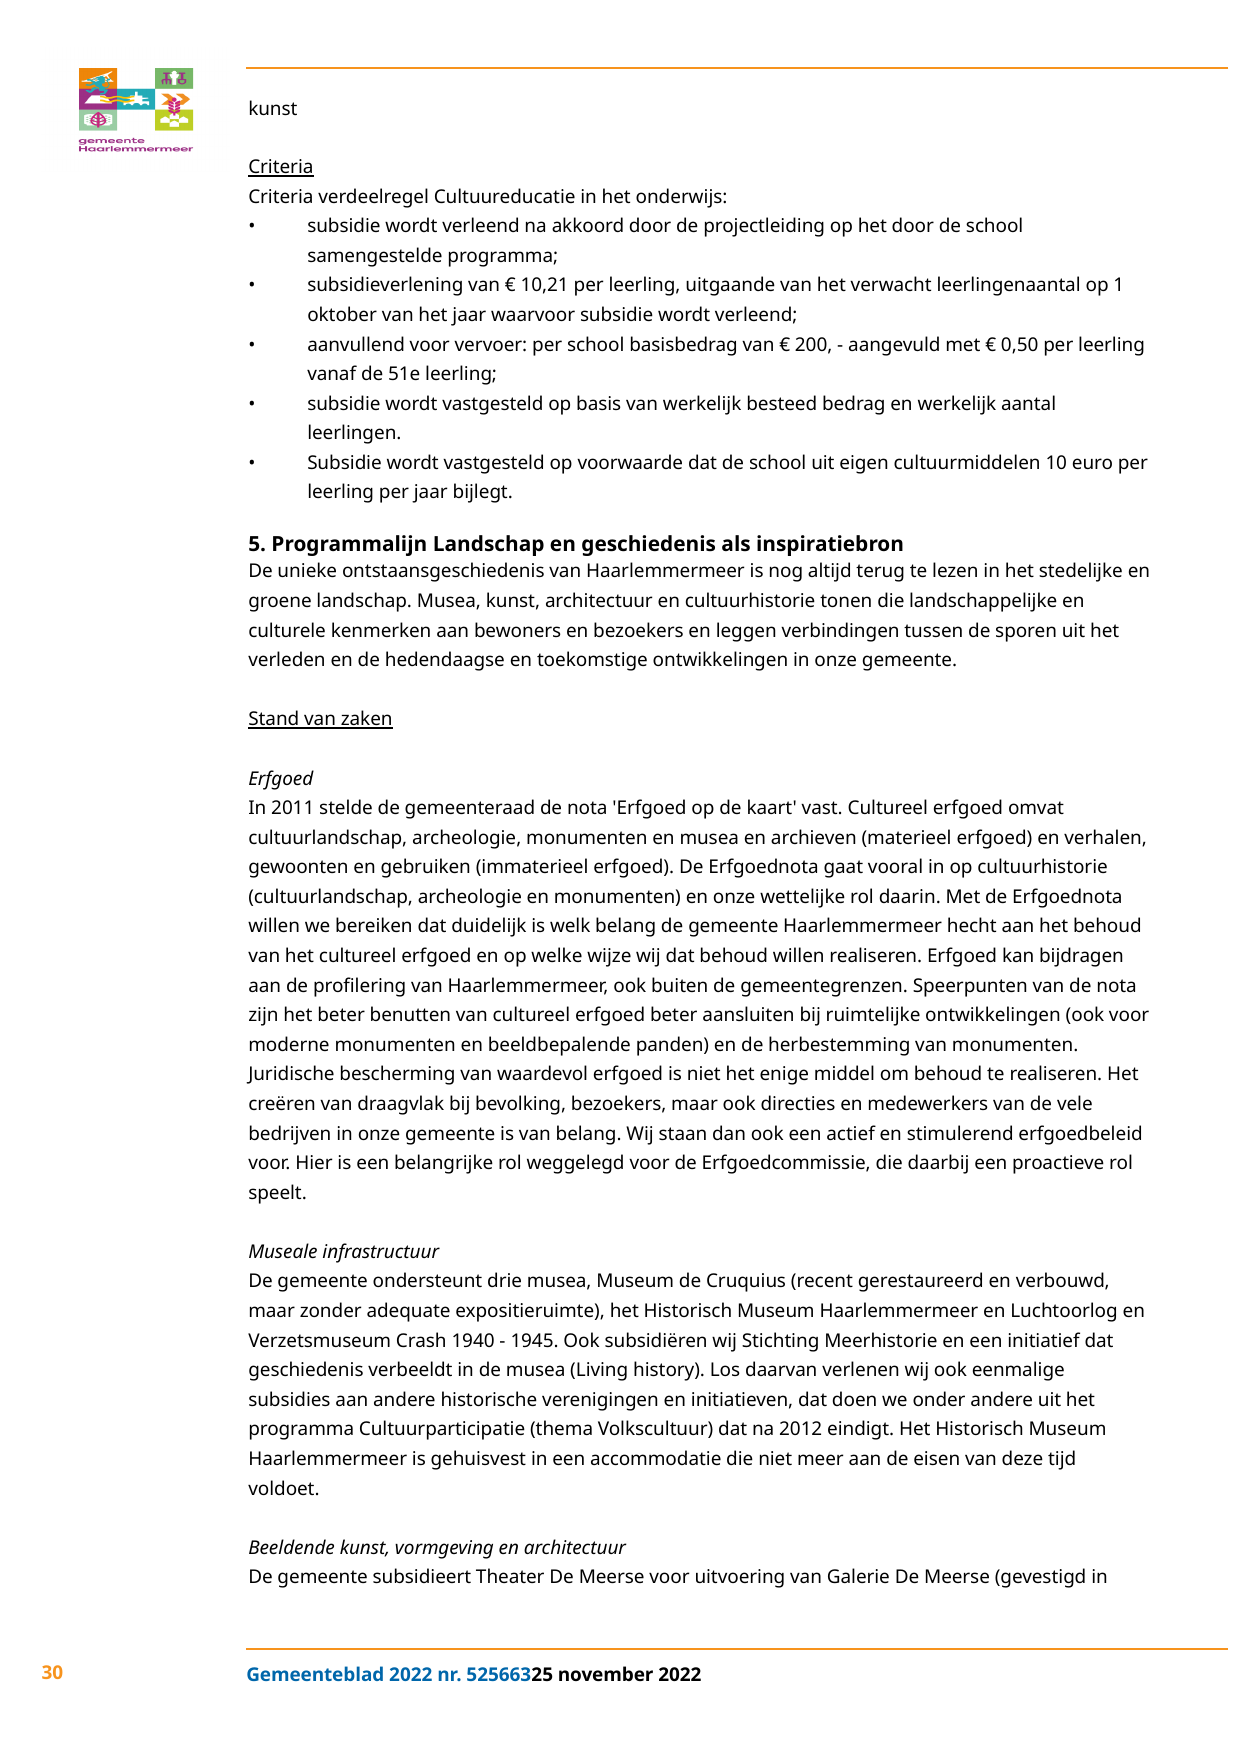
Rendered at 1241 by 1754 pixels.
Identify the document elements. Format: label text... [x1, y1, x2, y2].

table_cell [549, 95, 700, 121]
text Beeldende kunst, vormgeving en architectuur [248, 1534, 1152, 1559]
list aanvullend voor vervoer: per school basisbedrag van € 200, - aangevuld met € 0,50 per leerling vanaf de 51e leerling; [248, 331, 1152, 386]
text De gemeente subsidieert Theater De Meerse voor uitvoering van Galerie De Meerse (gevestigd in [248, 1563, 1152, 1589]
picture [41, 47, 231, 172]
list subsidie wordt verleend na akkoord door de projectleiding op het door de school samengestelde programma; [248, 212, 1152, 268]
text Criteria verdeelregel Cultuureducatie in het onderwijs: [248, 183, 1152, 209]
list subsidieverlening van € 10,21 per leerling, uitgaande van het verwacht leerlingenaantal op 1 oktober van het jaar waarvoor subsidie wordt verleend; [248, 272, 1152, 327]
text Juridische bescherming van waardevol erfgoed is niet het enige middel om behoud te realiseren. Het creëren van draagvlak bij bevolking, bezoekers, maar ook directies en medewerkers van de vele bedrijven in onze gemeente is van belang. Wij staan dan ook een actief en stimulerend erfgoedbeleid voor. Hier is een belangrijke rol weggelegd voor de Erfgoedcommissie, die daarbij een proactieve rol speelt. [248, 1061, 1152, 1204]
text Erfgoed [248, 765, 1152, 790]
table_cell [399, 95, 549, 121]
table_cell [700, 95, 850, 121]
text Stand van zaken [248, 706, 1152, 731]
text 5. Programmalijn Landschap en geschiedenis als inspiratiebron [248, 529, 1152, 558]
text De unieke ontstaansgeschiedenis van Haarlemmermeer is nog altijd terug te lezen in het stedelijke en groene landschap. Musea, kunst, architectuur en cultuurhistorie tonen die landschappelijke en culturele kenmerken aan bewoners en bezoekers en leggen verbindingen tussen de sporen uit het verleden en de hedendaagse en toekomstige ontwikkelingen in onze gemeente. [248, 558, 1152, 672]
list Subsidie wordt vastgesteld op voorwaarde dat de school uit eigen cultuurmiddelen 10 euro per leerling per jaar bijlegt. [248, 449, 1152, 504]
list subsidie wordt vastgesteld op basis van werkelijk besteed bedrag en werkelijk aantal leerlingen. [248, 390, 1152, 445]
table_cell kunst [248, 95, 398, 121]
table_cell [1001, 95, 1152, 121]
table_cell [850, 95, 1001, 121]
text Museale infrastructuur [248, 1238, 1152, 1264]
text Criteria [248, 153, 1152, 179]
text In 2011 stelde de gemeenteraad de nota 'Erfgoed op de kaart' vast. Cultureel erfgoed omvat cultuurlandschap, archeologie, monumenten en musea en archieven (materieel erfgoed) en verhalen, gewoonten en gebruiken (immaterieel erfgoed). De Erfgoednota gaat vooral in op cultuurhistorie (cultuurlandschap, archeologie en monumenten) en onze wettelijke rol daarin. Met de Erfgoednota willen we bereiken dat duidelijk is welk belang de gemeente Haarlemmermeer hecht aan het behoud van het cultureel erfgoed en op welke wijze wij dat behoud willen realiseren. Erfgoed kan bijdragen aan de profilering van Haarlemmermeer, ook buiten de gemeentegrenzen. Speerpunten van de nota zijn het beter benutten van cultureel erfgoed beter aansluiten bij ruimtelijke ontwikkelingen (ook voor moderne monumenten en beeldbepalende panden) en de herbestemming van monumenten. [248, 794, 1152, 1057]
text De gemeente ondersteunt drie musea, Museum de Cruquius (recent gerestaureerd en verbouwd, maar zonder adequate expositieruimte), het Historisch Museum Haarlemmermeer en Luchtoorlog en Verzetsmuseum Crash 1940 - 1945. Ook subsidiëren wij Stichting Meerhistorie en een initiatief dat geschiedenis verbeeldt in de musea (Living history). Los daarvan verlenen wij ook eenmalige subsidies aan andere historische verenigingen en initiatieven, dat doen we onder andere uit het programma Cultuurparticipatie (thema Volkscultuur) dat na 2012 eindigt. Het Historisch Museum Haarlemmermeer is gehuisvest in een accommodatie die niet meer aan de eisen van deze tijd voldoet. [248, 1268, 1152, 1500]
